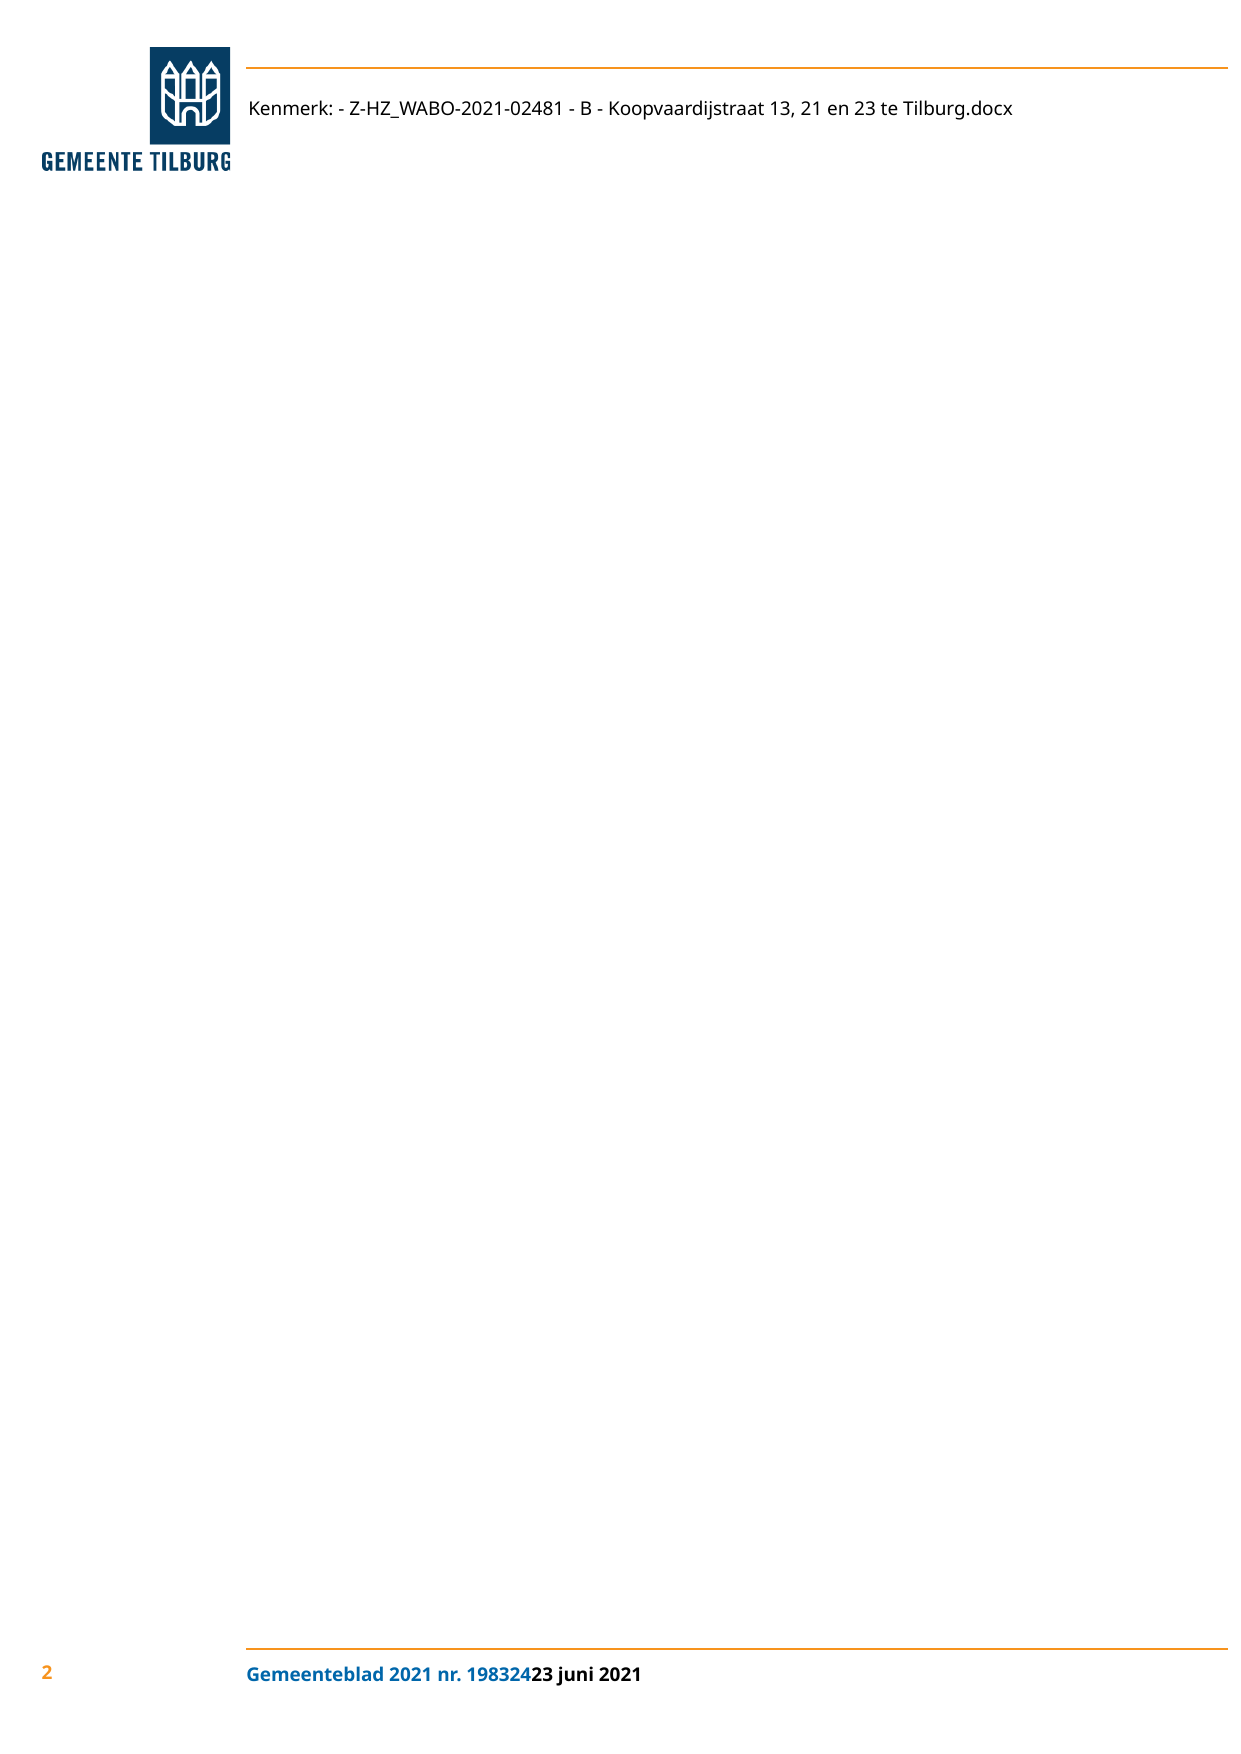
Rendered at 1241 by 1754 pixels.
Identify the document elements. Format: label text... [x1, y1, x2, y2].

picture [41, 47, 231, 172]
text Kenmerk: - Z-HZ_WABO-2021-02481 - B - Koopvaardijstraat 13, 21 en 23 te Tilburg.docx [248, 95, 1152, 121]
